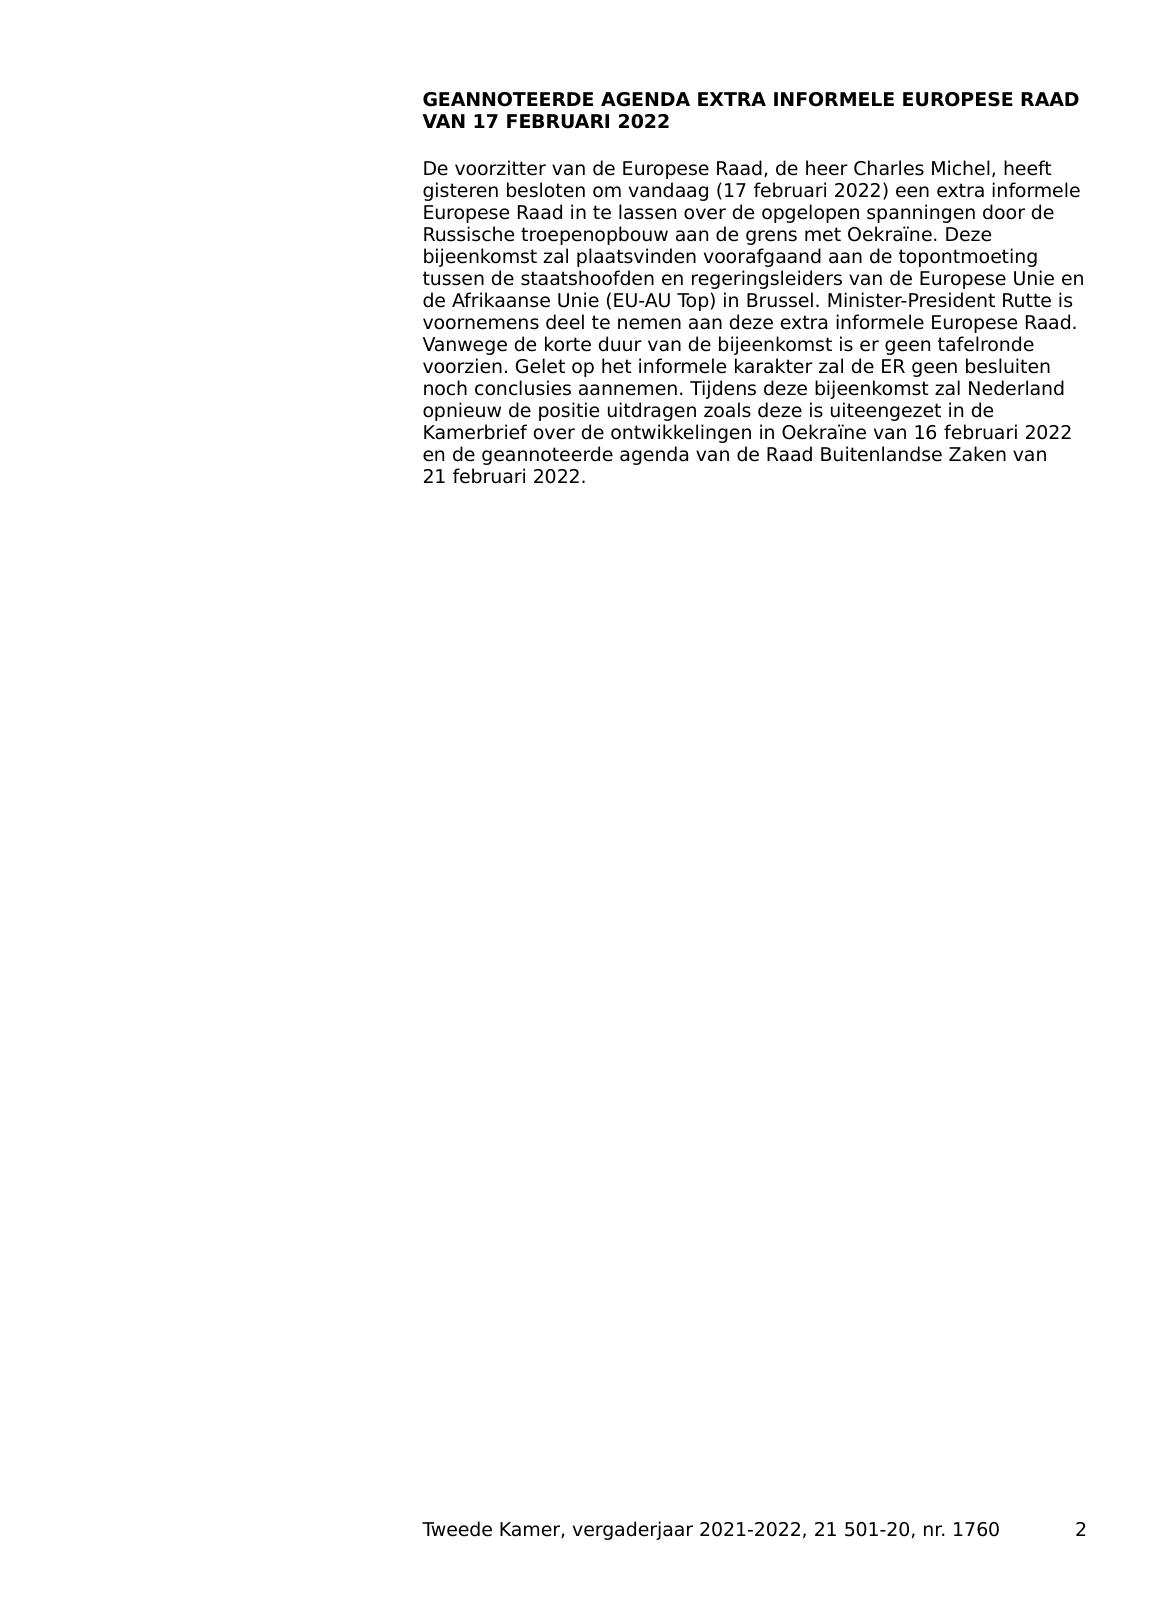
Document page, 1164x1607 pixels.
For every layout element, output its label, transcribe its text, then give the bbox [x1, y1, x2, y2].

subtitle GEANNOTEERDE AGENDA EXTRA INFORMELE EUROPESE RAAD VAN 17 FEBRUARI 2022 [422, 89, 1087, 133]
text De voorzitter van de Europese Raad, de heer Charles Michel, heeft gisteren besloten om vandaag (17 februari 2022) een extra informele Europese Raad in te lassen over de opgelopen spanningen door de Russische troepenopbouw aan de grens met Oekraïne. Deze bijeenkomst zal plaatsvinden voorafgaand aan de topontmoeting tussen de staatshoofden en regeringsleiders van de Europese Unie en de Afrikaanse Unie (EU-AU Top) in Brussel. Minister-President Rutte is voornemens deel te nemen aan deze extra informele Europese Raad. Vanwege de korte duur van de bijeenkomst is er geen tafelronde voorzien. Gelet op het informele karakter zal de ER geen besluiten noch conclusies aannemen. Tijdens deze bijeenkomst zal Nederland opnieuw de positie uitdragen zoals deze is uiteengezet in de Kamerbrief over de ontwikkelingen in Oekraïne van 16 februari 2022 en de geannoteerde agenda van de Raad Buitenlandse Zaken van 21 februari 2022. [422, 158, 1087, 488]
